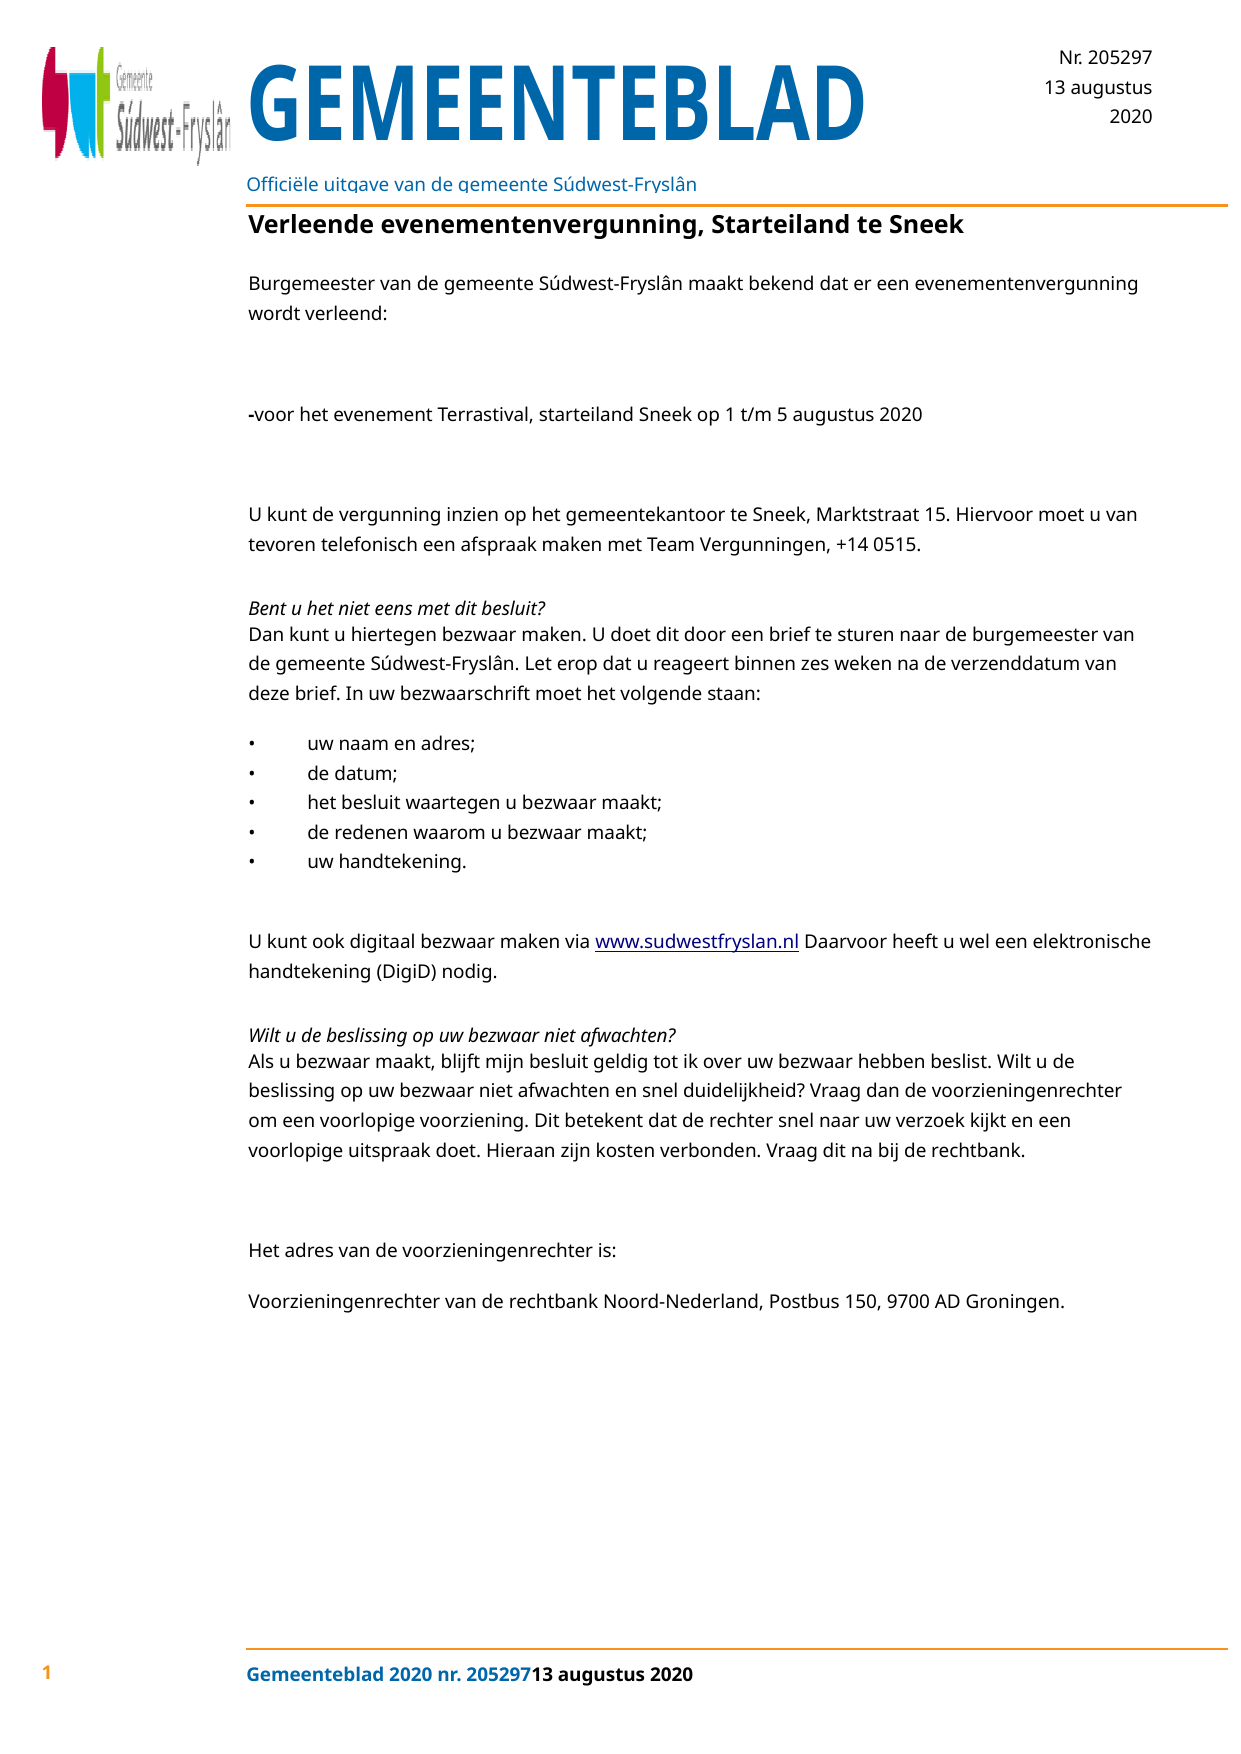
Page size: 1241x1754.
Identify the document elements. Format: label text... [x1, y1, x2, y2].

list de datum; [248, 760, 1152, 786]
picture [41, 47, 231, 172]
list uw naam en adres; [248, 730, 1152, 756]
text Dan kunt u hiertegen bezwaar maken. U doet dit door een brief te sturen naar de burgemeester van de gemeente Súdwest-Fryslân. Let erop dat u reageert binnen zes weken na de verzenddatum van deze brief. In uw bezwaarschrift moet het volgende staan: [248, 621, 1152, 706]
text U kunt de vergunning inzien op het gemeentekantoor te Sneek, Marktstraat 15. Hiervoor moet u van tevoren telefonisch een afspraak maken met Team Vergunningen, +14 0515. [248, 502, 1152, 557]
text Het adres van de voorzieningenrechter is: [248, 1238, 1152, 1263]
list uw handtekening. [248, 849, 1152, 874]
text Bent u het niet eens met dit besluit? [248, 595, 1152, 621]
list het besluit waartegen u bezwaar maakt; [248, 789, 1152, 815]
text Wilt u de beslissing op uw bezwaar niet afwachten? [248, 1022, 1152, 1048]
text -voor het evenement Terrastival, starteiland Sneek op 1 t/m 5 augustus 2020 [248, 401, 1152, 426]
text Verleende evenementenvergunning, Starteiland te Sneek [248, 207, 1152, 241]
text Burgemeester van de gemeente Súdwest-Fryslân maakt bekend dat er een evenementenvergunning wordt verleend: [248, 270, 1152, 326]
text U kunt ook digitaal bezwaar maken via www.sudwestfryslan.nl Daarvoor heeft u wel een elektronische handtekening (DigiD) nodig. [248, 929, 1152, 984]
list de redenen waarom u bezwaar maakt; [248, 819, 1152, 845]
text Als u bezwaar maakt, blijft mijn besluit geldig tot ik over uw bezwaar hebben beslist. Wilt u de beslissing op uw bezwaar niet afwachten en snel duidelijkheid? Vraag dan de voorzieningenrechter om een voorlopige voorziening. Dit betekent dat de rechter snel naar uw verzoek kijkt en een voorlopige uitspraak doet. Hieraan zijn kosten verbonden. Vraag dit na bij de rechtbank. [248, 1048, 1152, 1162]
text Voorzieningenrechter van de rechtbank Noord-Nederland, Postbus 150, 9700 AD Groningen. [248, 1288, 1152, 1314]
